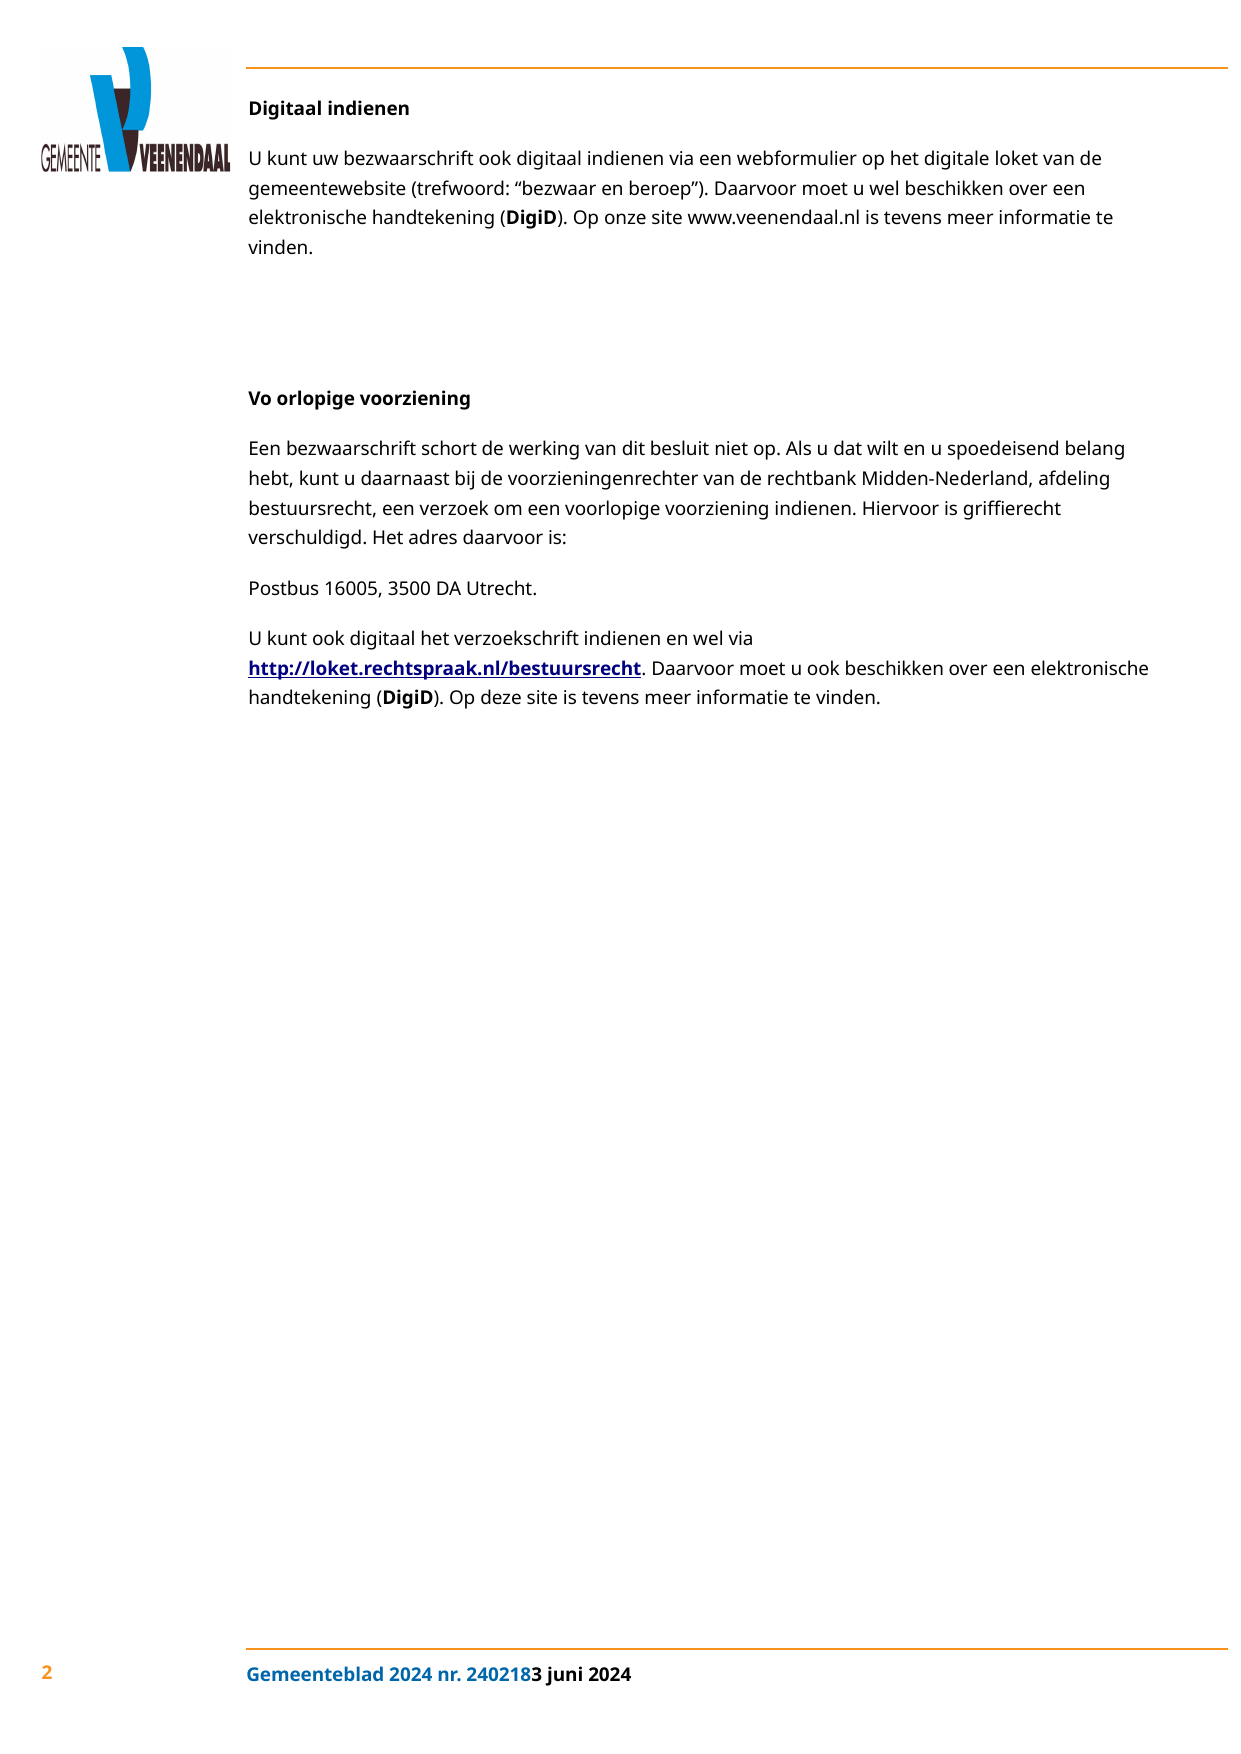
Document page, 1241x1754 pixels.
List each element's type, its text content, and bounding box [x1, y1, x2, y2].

picture [41, 47, 130, 172]
text Een bezwaarschrift schort de werking van dit besluit niet op. Als u dat wilt en u spoedeisend belang hebt, kunt u daarnaast bij de voorzieningenrechter van de rechtbank Midden-Nederland, afdeling bestuursrecht, een verzoek om een voorlopige voorziening indienen. Hiervoor is griffierecht verschuldigd. Het adres daarvoor is: [248, 436, 1152, 550]
text U kunt ook digitaal het verzoekschrift indienen en wel via http://loket.rechtspraak.nl/bestuursrecht. Daarvoor moet u ook beschikken over een elektronische handtekening (DigiD). Op deze site is tevens meer informatie te vinden. [248, 625, 1152, 710]
text Digitaal indienen [248, 95, 1152, 121]
text Vo orlopige voorziening [248, 385, 1152, 411]
picture [123, 47, 231, 172]
text Postbus 16005, 3500 DA Utrecht. [248, 575, 1152, 601]
text U kunt uw bezwaarschrift ook digitaal indienen via een webformulier op het digitale loket van de gemeentewebsite (trefwoord: “bezwaar en beroep”). Daarvoor moet u wel beschikken over een elektronische handtekening (DigiD). Op onze site www.veenendaal.nl is tevens meer informatie te vinden. [248, 145, 1152, 260]
